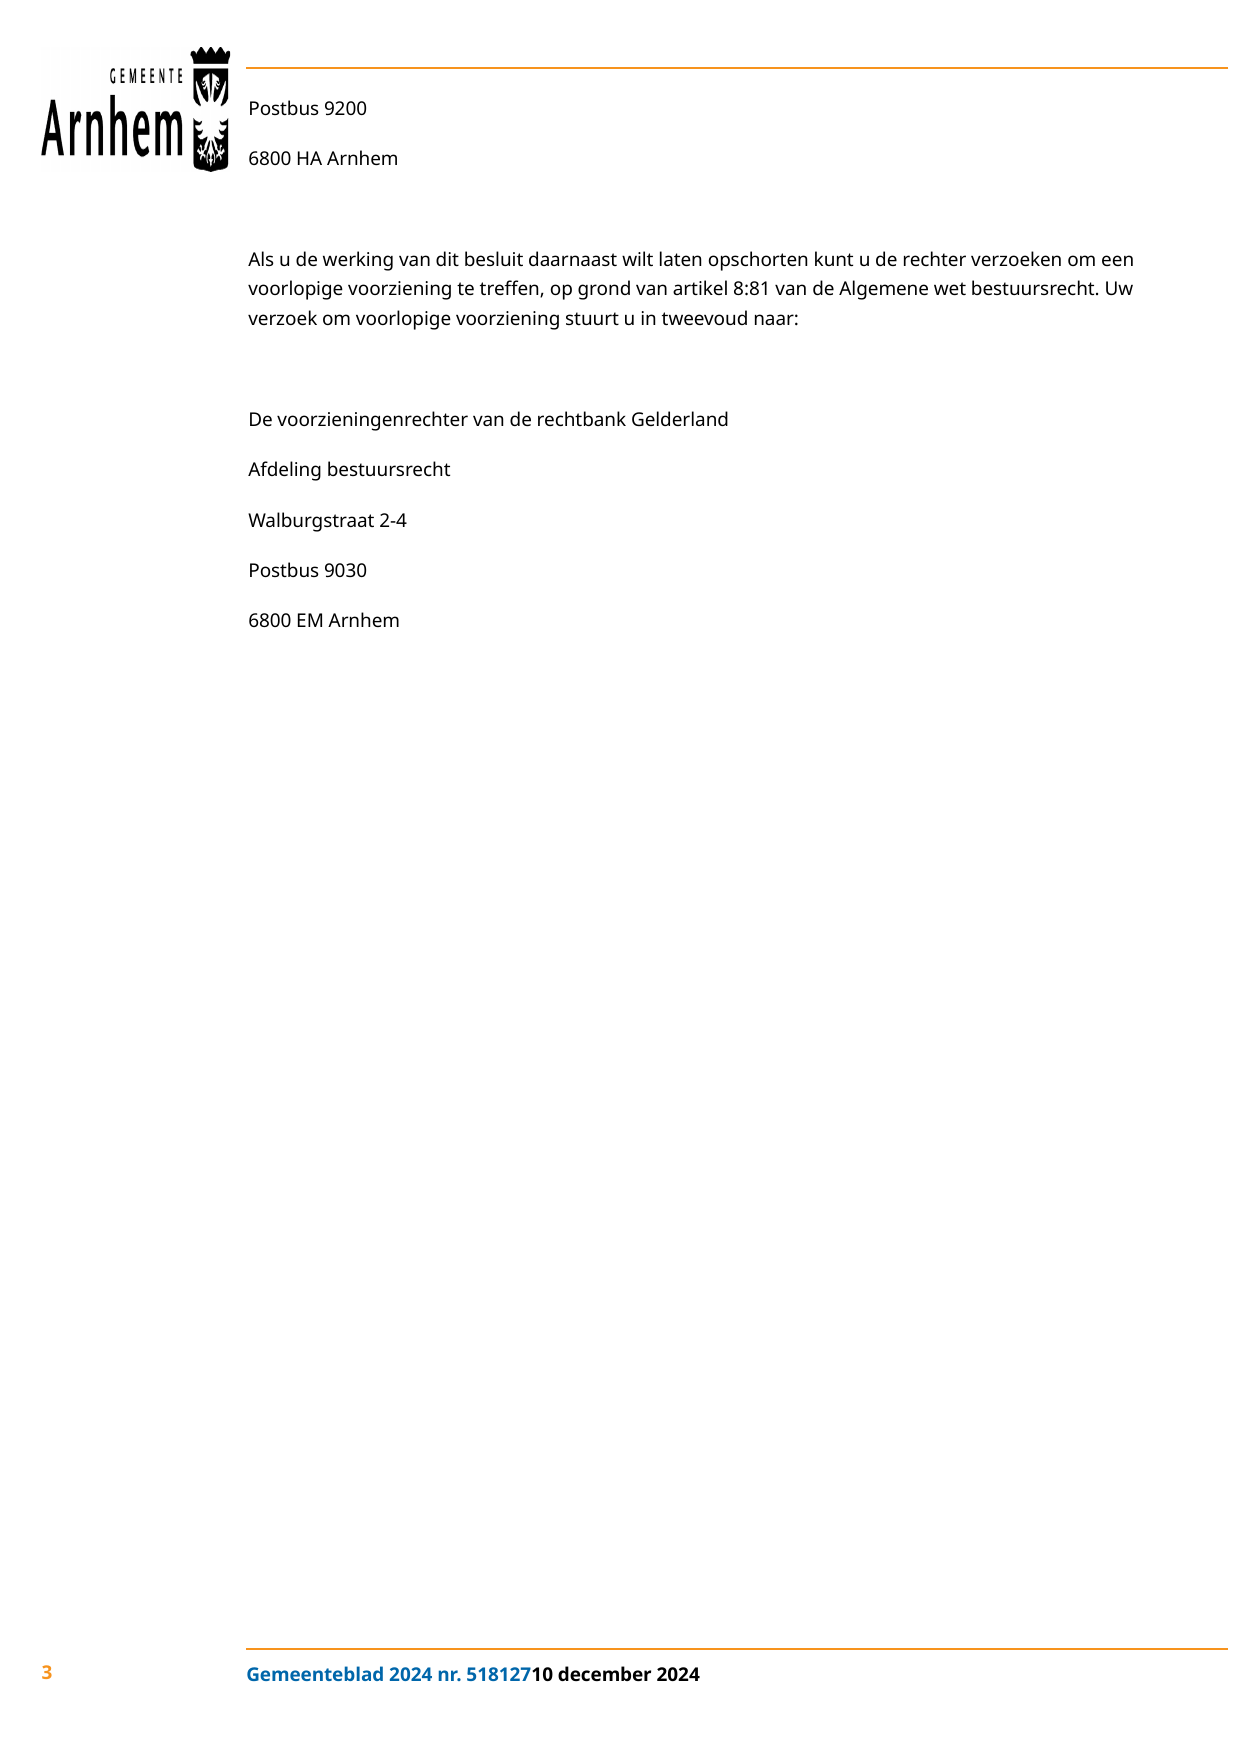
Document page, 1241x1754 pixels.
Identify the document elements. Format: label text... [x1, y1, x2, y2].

text 6800 HA Arnhem [248, 145, 1152, 171]
text 6800 EM Arnhem [248, 608, 1152, 633]
picture [41, 47, 231, 172]
text Afdeling bestuursrecht [248, 456, 1152, 482]
text De voorzieningenrechter van de rechtbank Gelderland [248, 406, 1152, 432]
text Als u de werking van dit besluit daarnaast wilt laten opschorten kunt u de rechter verzoeken om een voorlopige voorziening te treffen, op grond van artikel 8:81 van de Algemene wet bestuursrecht. Uw verzoek om voorlopige voorziening stuurt u in tweevoud naar: [248, 246, 1152, 331]
text Postbus 9030 [248, 557, 1152, 583]
text Walburgstraat 2-4 [248, 507, 1152, 533]
text Postbus 9200 [248, 95, 1152, 121]
